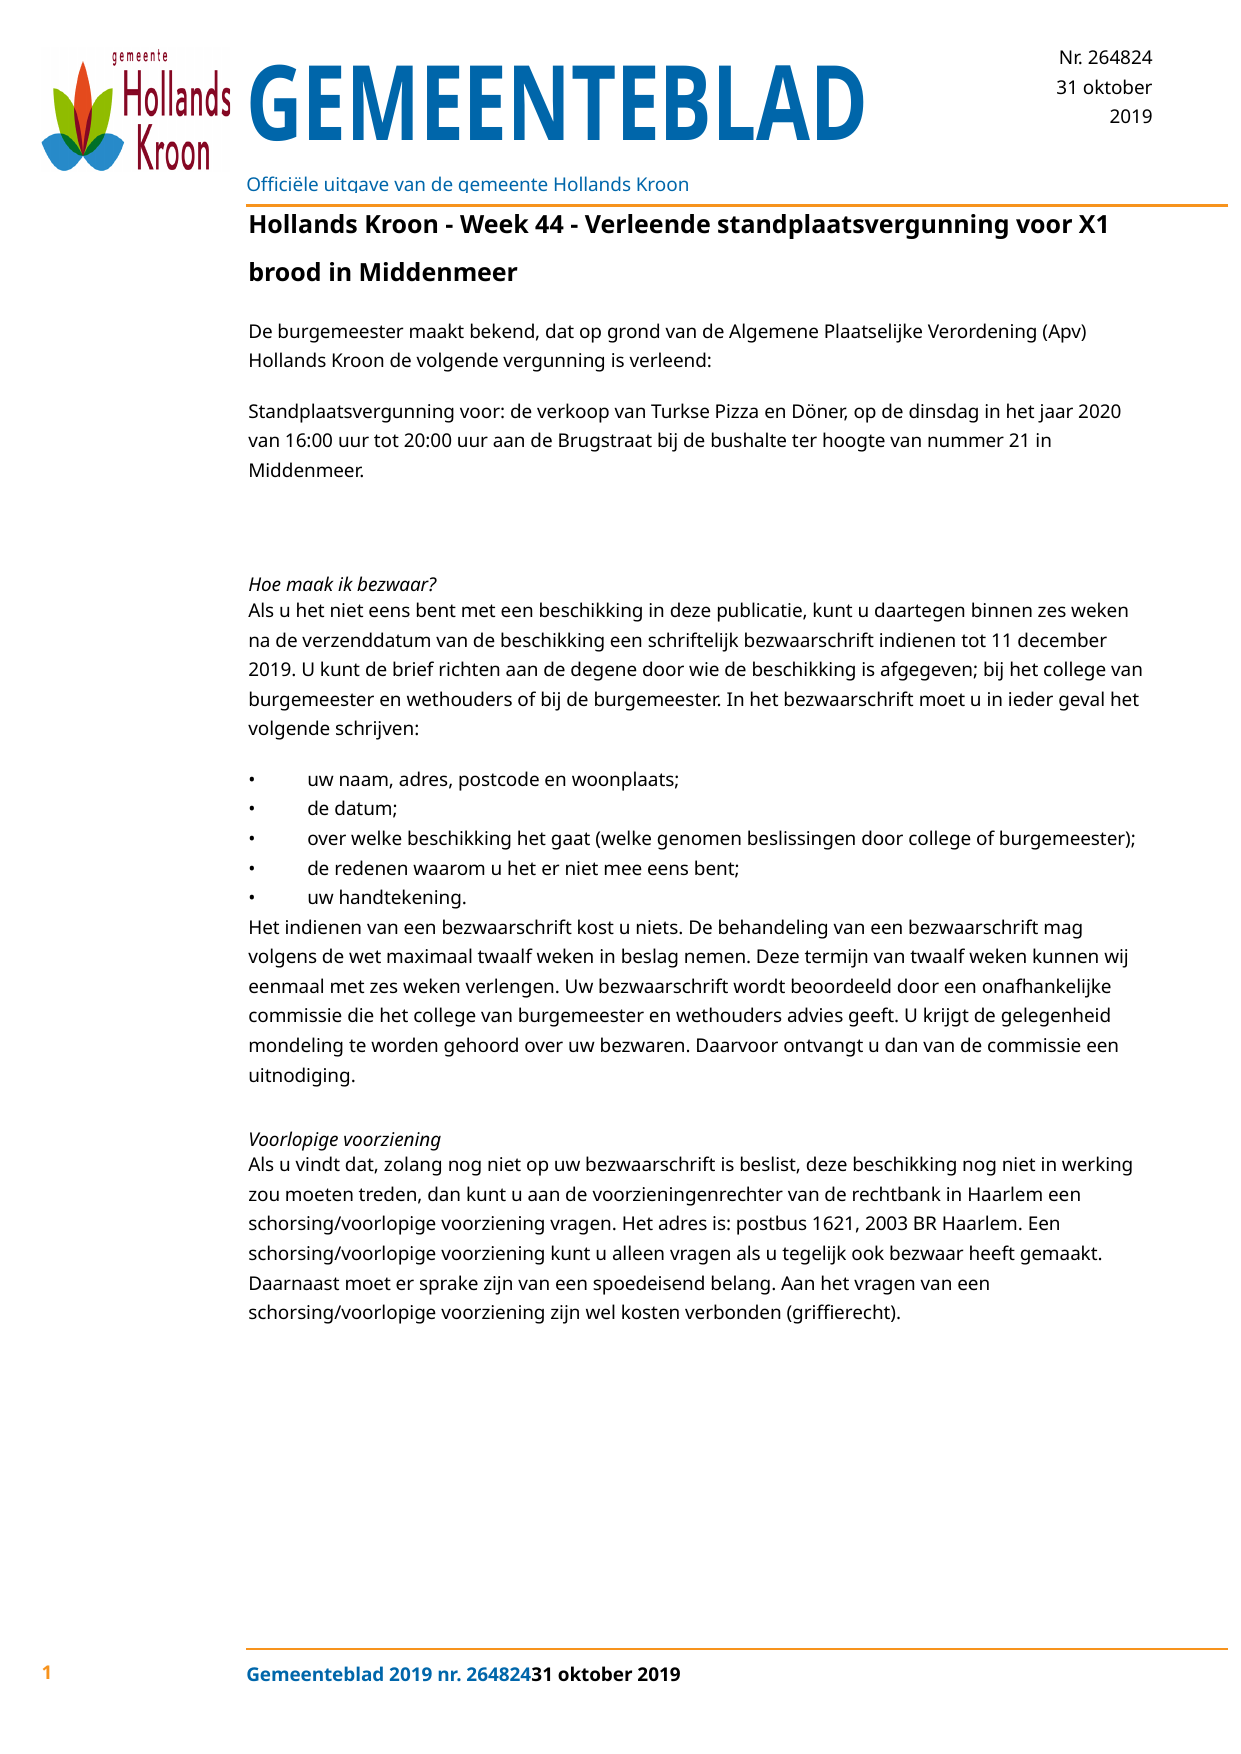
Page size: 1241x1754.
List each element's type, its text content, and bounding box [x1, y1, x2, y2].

text Voorlopige voorziening [248, 1126, 1152, 1151]
text Hollands Kroon - Week 44 - Verleende standplaatsvergunning voor X1 brood in Middenmeer [248, 207, 1152, 288]
text Als u het niet eens bent met een beschikking in deze publicatie, kunt u daartegen binnen zes weken na de verzenddatum van de beschikking een schriftelijk bezwaarschrift indienen tot 11 december 2019. U kunt de brief richten aan de degene door wie de beschikking is afgegeven; bij het college van burgemeester en wethouders of bij de burgemeester. In het bezwaarschrift moet u in ieder geval het volgende schrijven: [248, 597, 1152, 741]
list uw handtekening. [248, 884, 1152, 910]
text Hoe maak ik bezwaar? [248, 571, 1152, 597]
text Standplaatsvergunning voor: de verkoop van Turkse Pizza en Döner, op de dinsdag in het jaar 2020 van 16:00 uur tot 20:00 uur aan de Brugstraat bij de bushalte ter hoogte van nummer 21 in Middenmeer. [248, 398, 1152, 483]
text Het indienen van een bezwaarschrift kost u niets. De behandeling van een bezwaarschrift mag volgens de wet maximaal twaalf weken in beslag nemen. Deze termijn van twaalf weken kunnen wij eenmaal met zes weken verlengen. Uw bezwaarschrift wordt beoordeeld door een onafhankelijke commissie die het college van burgemeester en wethouders advies geeft. U krijgt de gelegenheid mondeling te worden gehoord over uw bezwaren. Daarvoor ontvangt u dan van de commissie een uitnodiging. [248, 914, 1152, 1087]
list de datum; [248, 796, 1152, 821]
list uw naam, adres, postcode en woonplaats; [248, 766, 1152, 792]
list over welke beschikking het gaat (welke genomen beslissingen door college of burgemeester); [248, 825, 1152, 851]
picture [41, 47, 231, 172]
list de redenen waarom u het er niet mee eens bent; [248, 855, 1152, 880]
text De burgemeester maakt bekend, dat op grond van de Algemene Plaatselijke Verordening (Apv) Hollands Kroon de volgende vergunning is verleend: [248, 318, 1152, 373]
text Als u vindt dat, zolang nog niet op uw bezwaarschrift is beslist, deze beschikking nog niet in werking zou moeten treden, dan kunt u aan de voorzieningenrechter van de rechtbank in Haarlem een schorsing/voorlopige voorziening vragen. Het adres is: postbus 1621, 2003 BR Haarlem. Een schorsing/voorlopige voorziening kunt u alleen vragen als u tegelijk ook bezwaar heeft gemaakt. Daarnaast moet er sprake zijn van een spoedeisend belang. Aan het vragen van een schorsing/voorlopige voorziening zijn wel kosten verbonden (griffierecht). [248, 1151, 1152, 1325]
